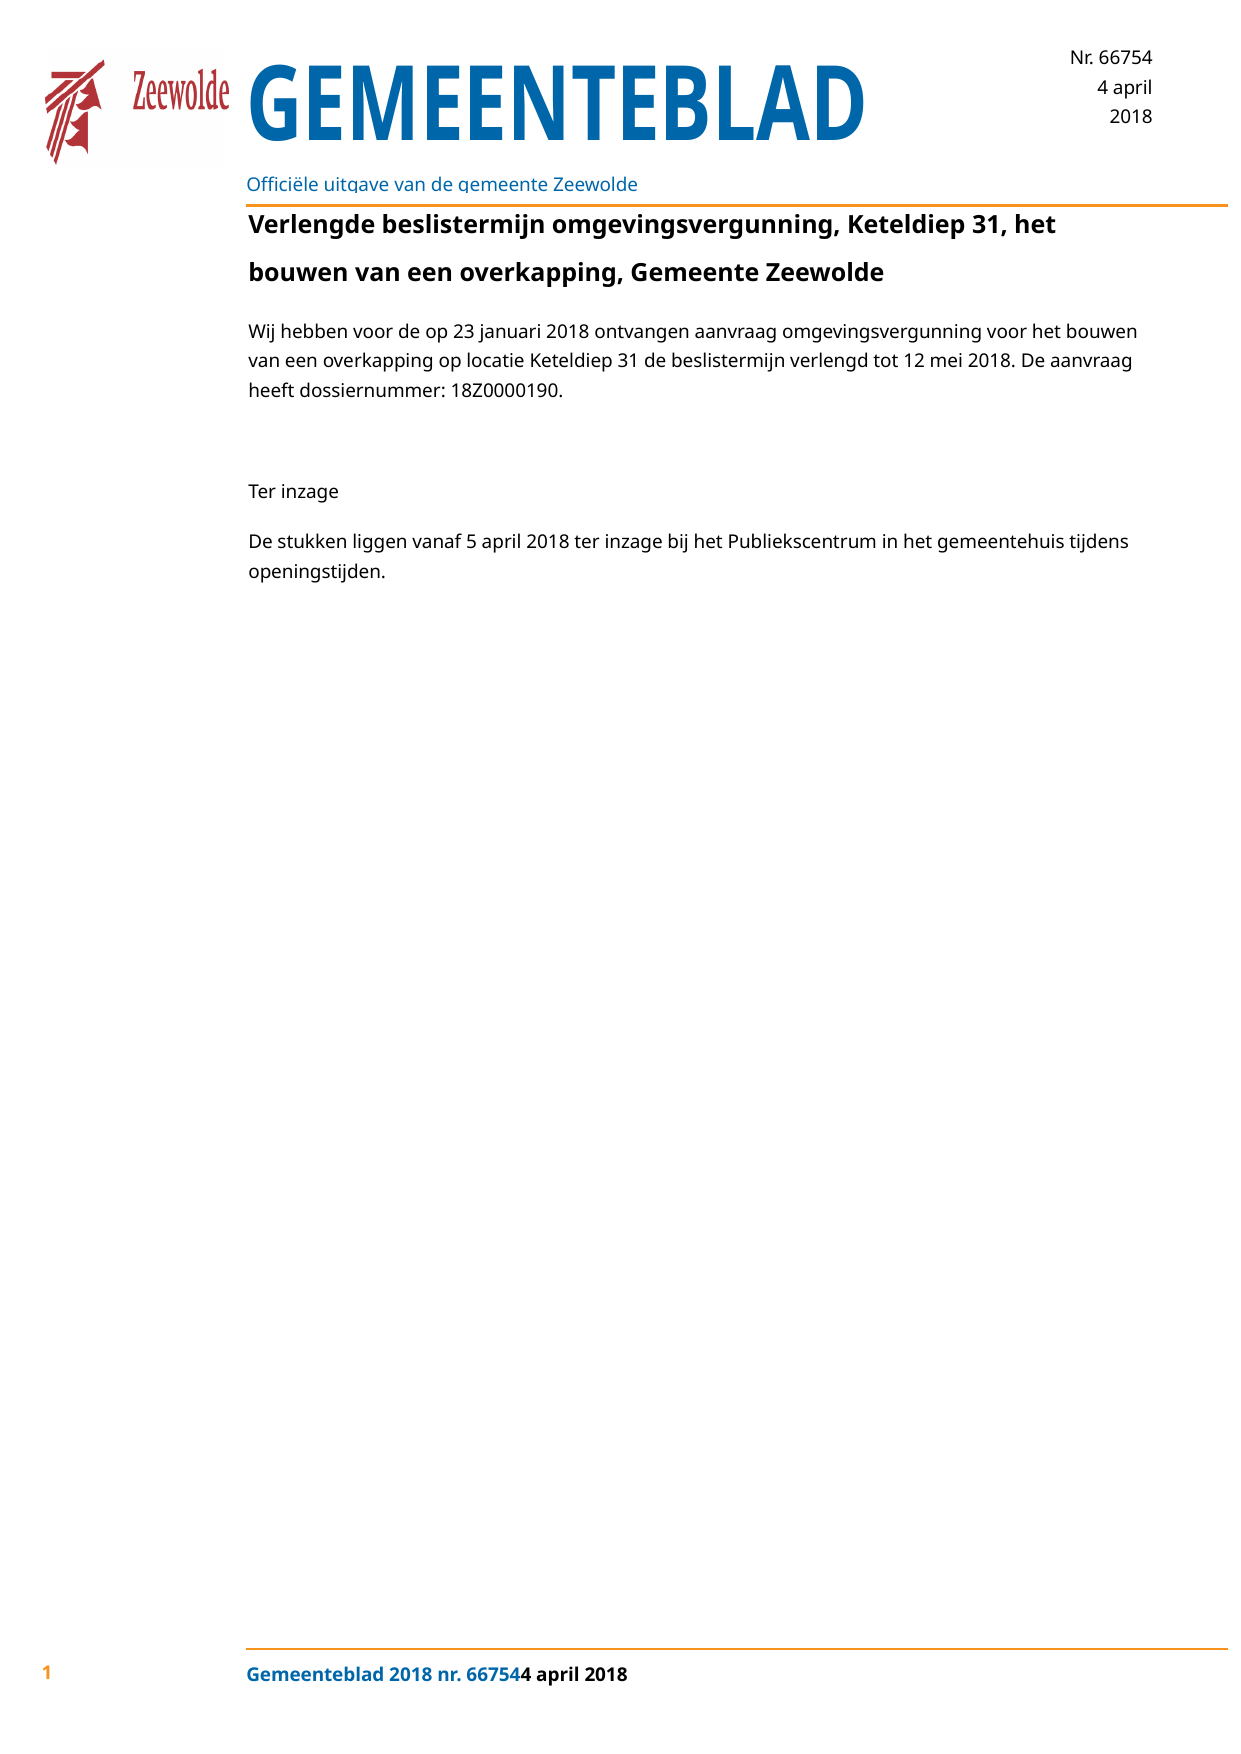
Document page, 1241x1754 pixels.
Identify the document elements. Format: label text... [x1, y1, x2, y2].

text De stukken liggen vanaf 5 april 2018 ter inzage bij het Publiekscentrum in het gemeentehuis tijdens openingstijden. [248, 528, 1152, 584]
text Ter inzage [248, 478, 1152, 504]
picture [41, 47, 231, 172]
text Wij hebben voor de op 23 januari 2018 ontvangen aanvraag omgevingsvergunning voor het bouwen van een overkapping op locatie Keteldiep 31 de beslistermijn verlengd tot 12 mei 2018. De aanvraag heeft dossiernummer: 18Z0000190. [248, 318, 1152, 403]
text Verlengde beslistermijn omgevingsvergunning, Keteldiep 31, het bouwen van een overkapping, Gemeente Zeewolde [248, 207, 1152, 288]
